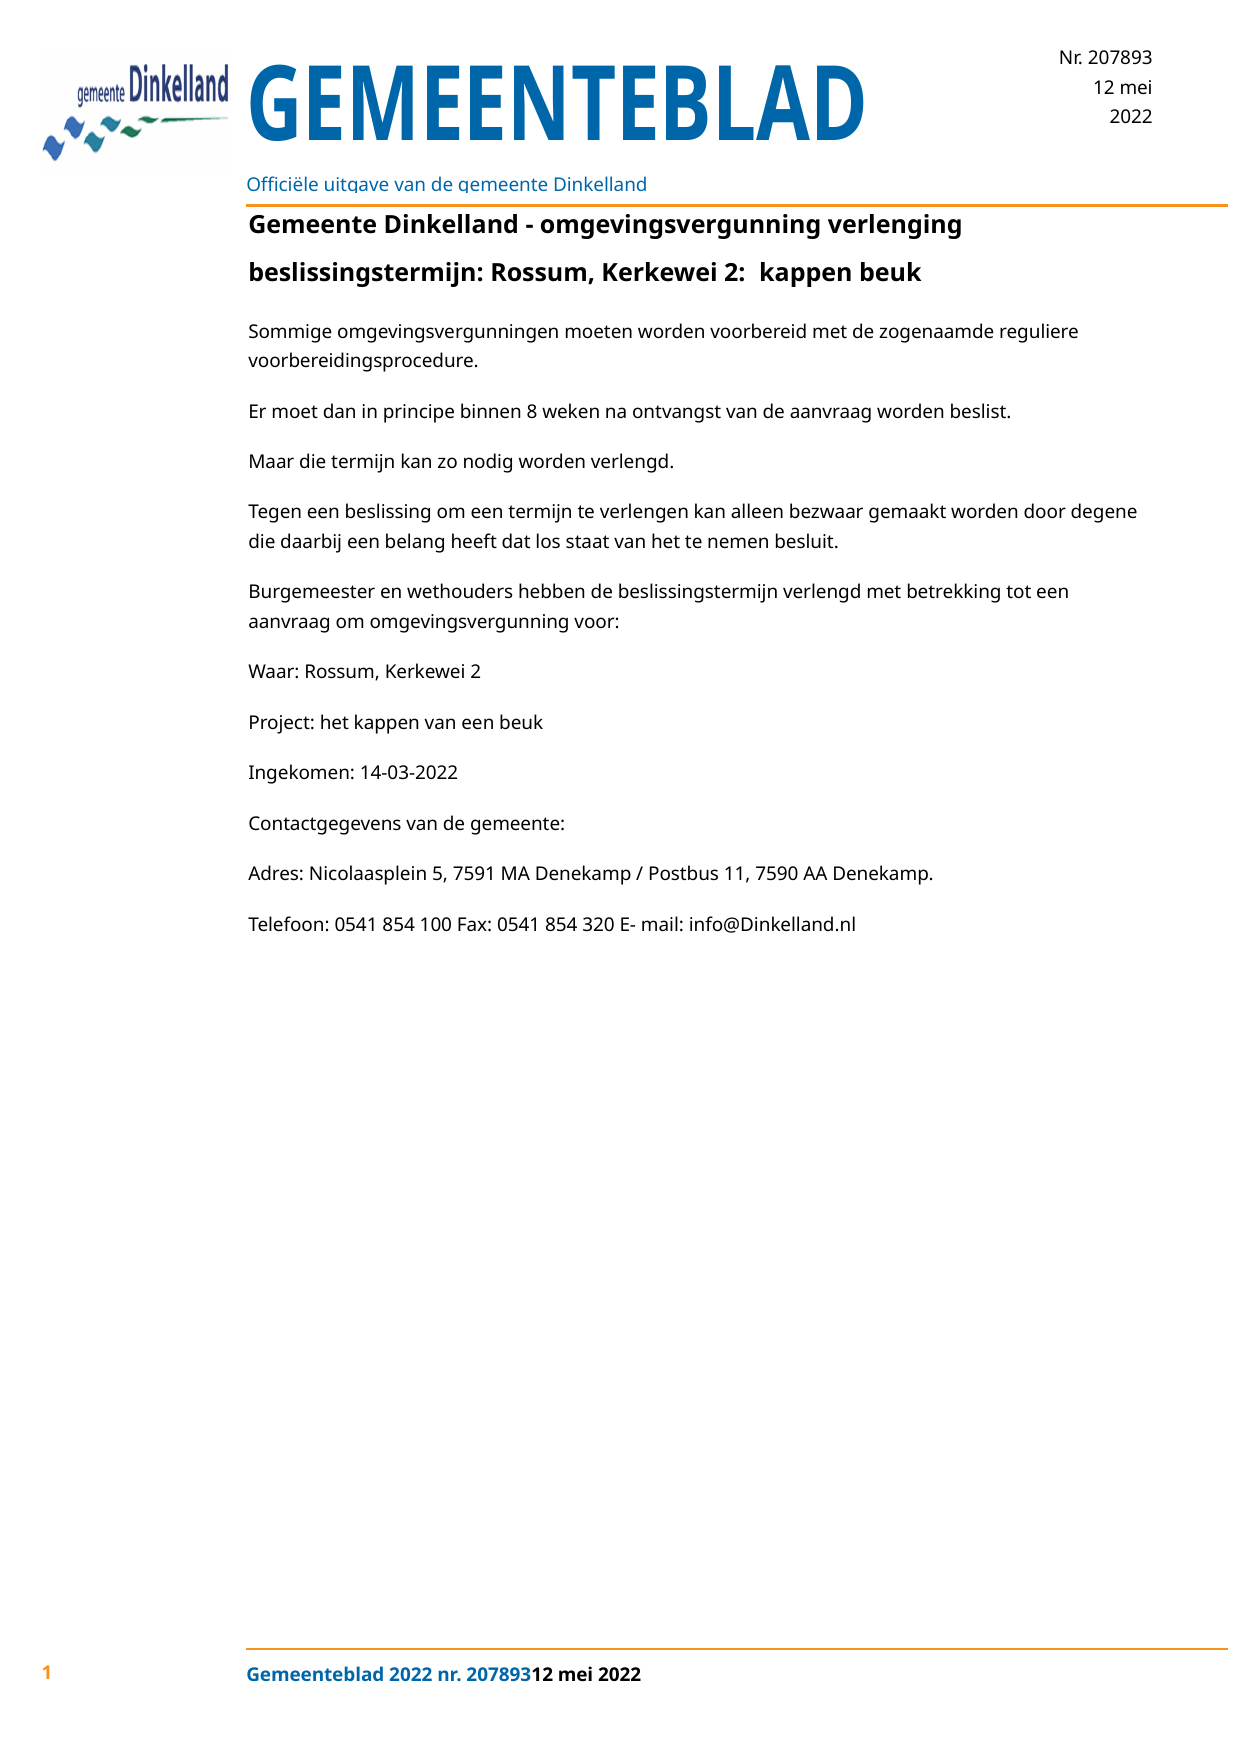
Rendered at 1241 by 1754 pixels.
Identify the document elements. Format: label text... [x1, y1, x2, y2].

text Ingekomen: 14-03-2022 [248, 759, 1152, 785]
text Burgemeester en wethouders hebben de beslissingstermijn verlengd met betrekking tot een aanvraag om omgevingsvergunning voor: [248, 579, 1152, 634]
text Tegen een beslissing om een termijn te verlengen kan alleen bezwaar gemaakt worden door degene die daarbij een belang heeft dat los staat van het te nemen besluit. [248, 499, 1152, 554]
text Er moet dan in principe binnen 8 weken na ontvangst van de aanvraag worden beslist. [248, 398, 1152, 424]
text Project: het kappen van een beuk [248, 709, 1152, 735]
text Contactgegevens van de gemeente: [248, 810, 1152, 836]
text Gemeente Dinkelland - omgevingsvergunning verlenging beslissingstermijn: Rossum, Kerkewei 2: kappen beuk [248, 207, 1152, 288]
text Telefoon: 0541 854 100 Fax: 0541 854 320 E- mail: info@Dinkelland.nl [248, 911, 1152, 937]
text Adres: Nicolaasplein 5, 7591 MA Denekamp / Postbus 11, 7590 AA Denekamp. [248, 860, 1152, 886]
picture [41, 47, 231, 172]
text Maar die termijn kan zo nodig worden verlengd. [248, 448, 1152, 474]
text Sommige omgevingsvergunningen moeten worden voorbereid met de zogenaamde reguliere voorbereidingsprocedure. [248, 318, 1152, 373]
text Waar: Rossum, Kerkewei 2 [248, 659, 1152, 684]
